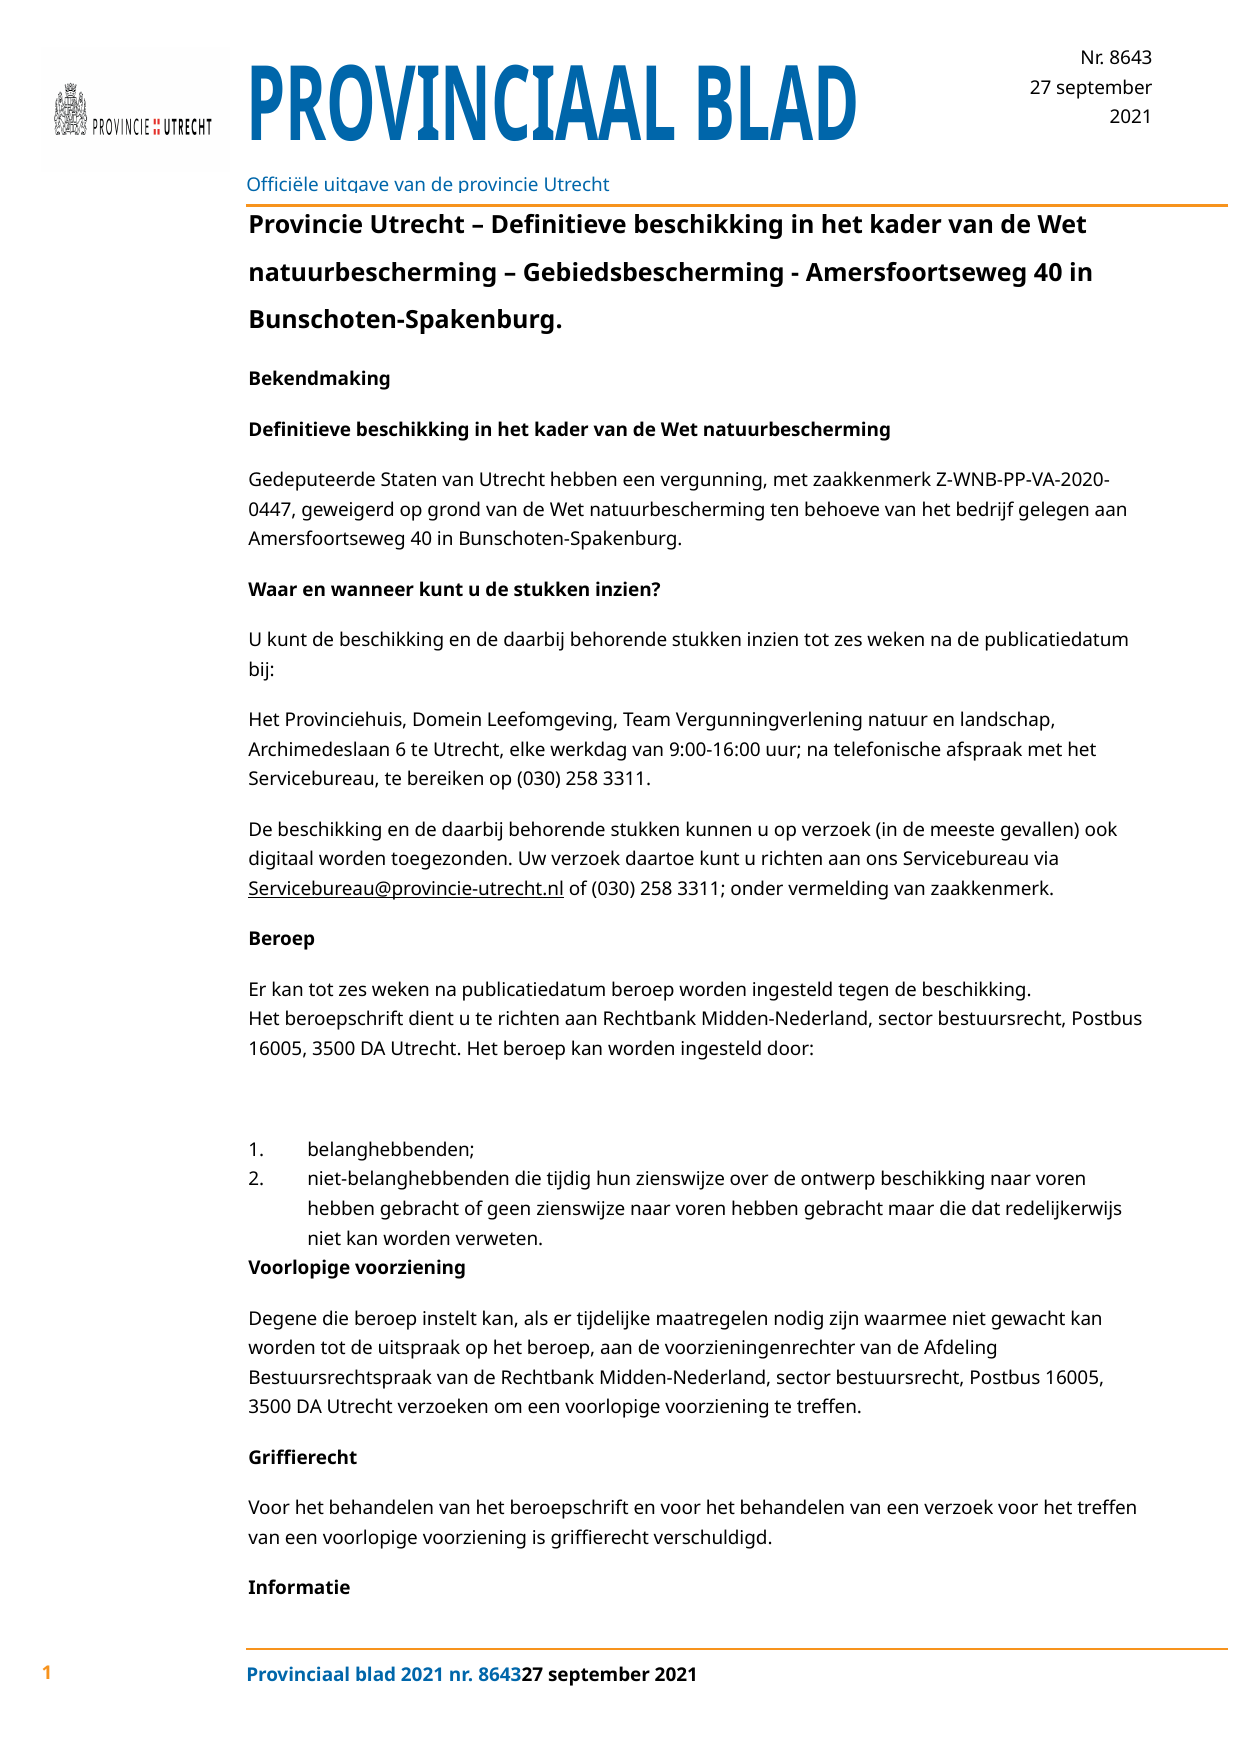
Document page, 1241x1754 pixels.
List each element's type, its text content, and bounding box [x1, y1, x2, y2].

text Het Provinciehuis, Domein Leefomgeving, Team Vergunningverlening natuur en landschap, Archimedeslaan 6 te Utrecht, elke werkdag van 9:00-16:00 uur; na telefonische afspraak met het Servicebureau, te bereiken op (030) 258 3311. [248, 706, 1152, 791]
text Griffierecht [248, 1444, 1152, 1469]
picture [41, 47, 231, 172]
text Bekendmaking [248, 366, 1152, 391]
list niet-belanghebbenden die tijdig hun zienswijze over de ontwerp beschikking naar voren hebben gebracht of geen zienswijze naar voren hebben gebracht maar die dat redelijkerwijs niet kan worden verweten. [248, 1166, 1152, 1250]
text De beschikking en de daarbij behorende stukken kunnen u op verzoek (in de meeste gevallen) ook digitaal worden toegezonden. Uw verzoek daartoe kunt u richten aan ons Servicebureau via Servicebureau@provincie-utrecht.nl of (030) 258 3311; onder vermelding van zaakkenmerk. [248, 816, 1152, 901]
text Provincie Utrecht – Definitieve beschikking in het kader van de Wet natuurbescherming – Gebiedsbescherming - Amersfoortseweg 40 in Bunschoten-Spakenburg. [248, 207, 1152, 336]
text Degene die beroep instelt kan, als er tijdelijke maatregelen nodig zijn waarmee niet gewacht kan worden tot de uitspraak op het beroep, aan de voorzieningenrechter van de Afdeling Bestuursrechtspraak van de Rechtbank Midden-Nederland, sector bestuursrecht, Postbus 16005, 3500 DA Utrecht verzoeken om een voorlopige voorziening te treffen. [248, 1305, 1152, 1419]
text Voorlopige voorziening [248, 1254, 1152, 1280]
text Voor het behandelen van het beroepschrift en voor het behandelen van een verzoek voor het treffen van een voorlopige voorziening is griffierecht verschuldigd. [248, 1494, 1152, 1549]
text Beroep [248, 926, 1152, 951]
text Gedeputeerde Staten van Utrecht hebben een vergunning, met zaakkenmerk Z-WNB-PP-VA-2020-0447, geweigerd op grond van de Wet natuurbescherming ten behoeve van het bedrijf gelegen aan Amersfoortseweg 40 in Bunschoten-Spakenburg. [248, 466, 1152, 551]
text Waar en wanneer kunt u de stukken inzien? [248, 576, 1152, 602]
text Informatie [248, 1574, 1152, 1600]
list belanghebbenden; [248, 1136, 1152, 1162]
text Definitieve beschikking in het kader van de Wet natuurbescherming [248, 416, 1152, 442]
text U kunt de beschikking en de daarbij behorende stukken inzien tot zes weken na de publicatiedatum bij: [248, 626, 1152, 682]
text Er kan tot zes weken na publicatiedatum beroep worden ingesteld tegen de beschikking. Het beroepschrift dient u te richten aan Rechtbank Midden-Nederland, sector bestuursrecht, Postbus 16005, 3500 DA Utrecht. Het beroep kan worden ingesteld door: [248, 976, 1152, 1061]
